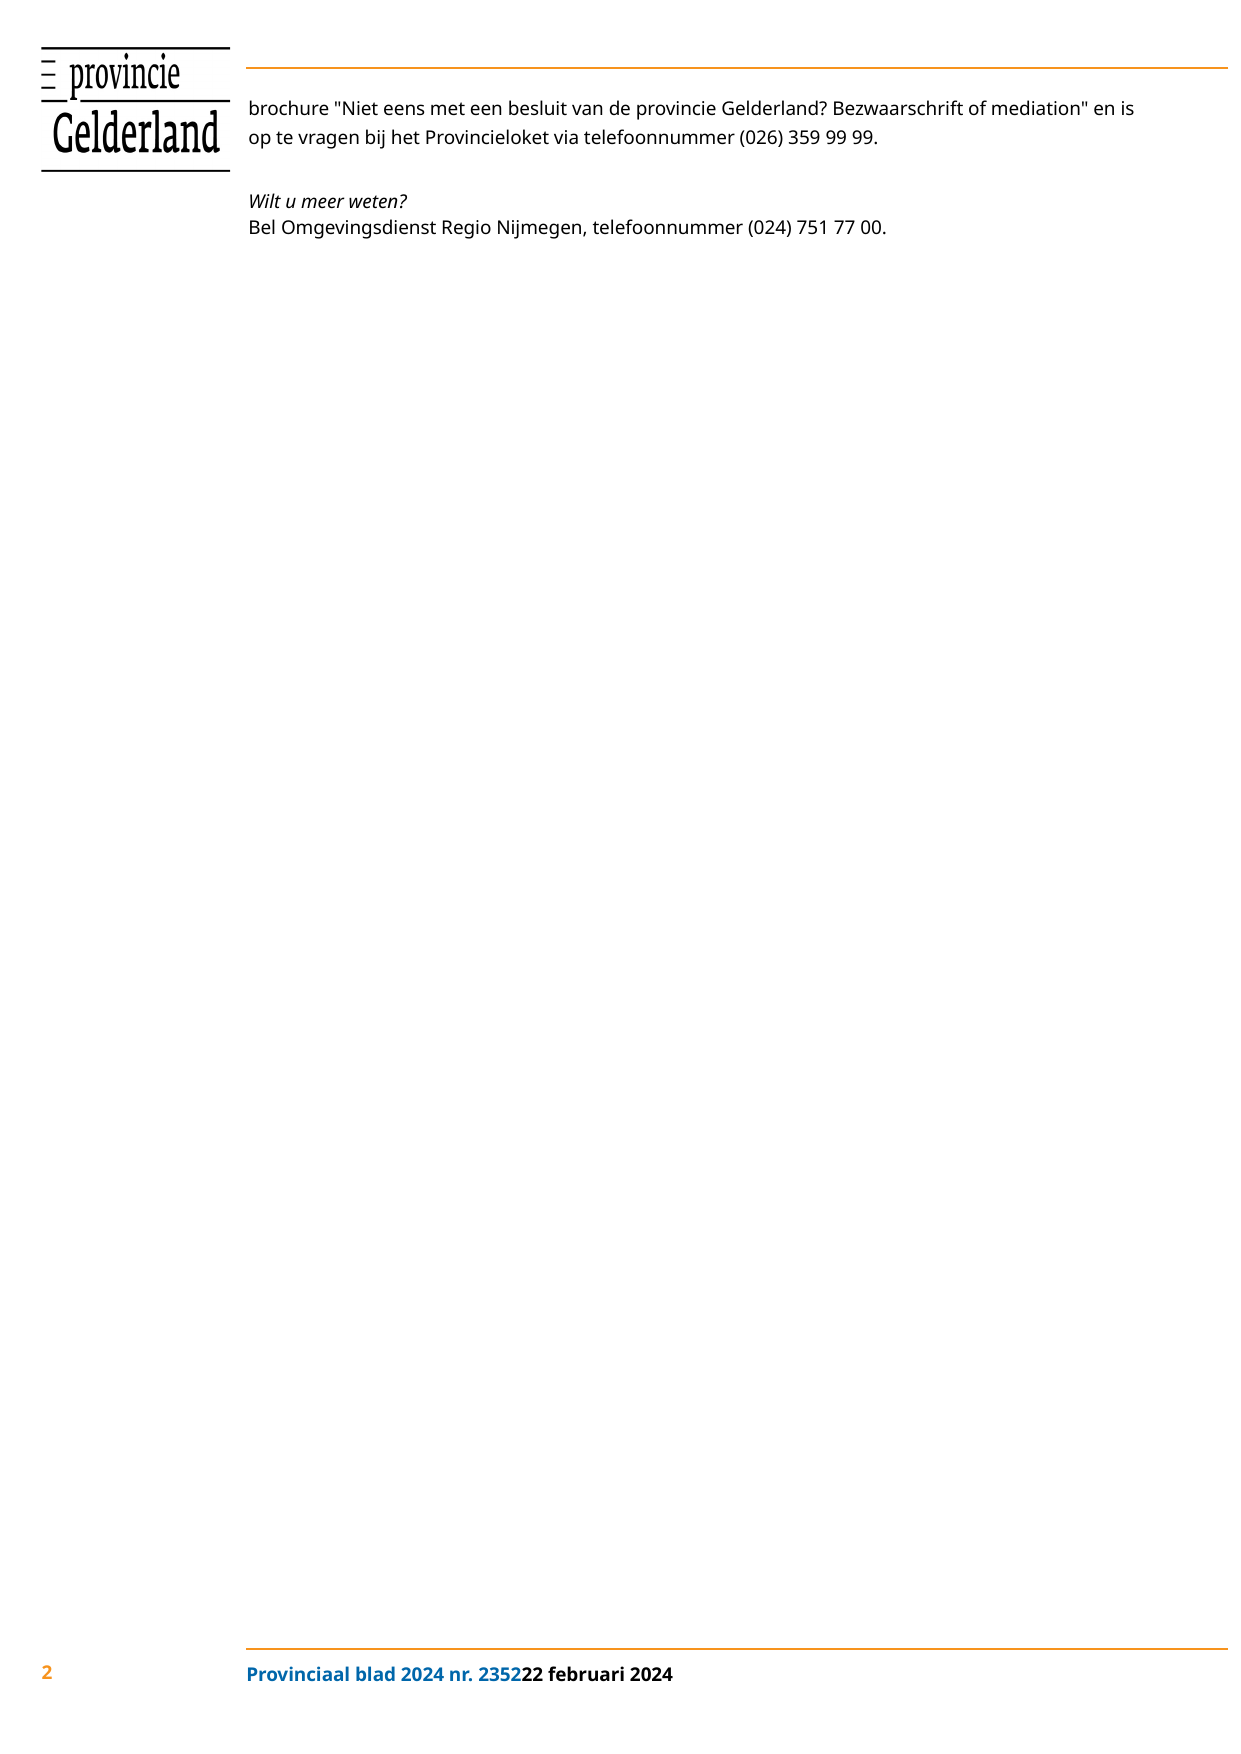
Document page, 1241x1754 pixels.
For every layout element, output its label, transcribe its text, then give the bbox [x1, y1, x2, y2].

picture [41, 47, 231, 172]
text Bel Omgevingsdienst Regio Nijmegen, telefoonnummer (024) 751 77 00. [248, 214, 1152, 240]
text Wilt u meer weten? [248, 188, 1152, 214]
text brochure "Niet eens met een besluit van de provincie Gelderland? Bezwaarschrift of mediation" en is op te vragen bij het Provincieloket via telefoonnummer (026) 359 99 99. [248, 95, 1152, 150]
